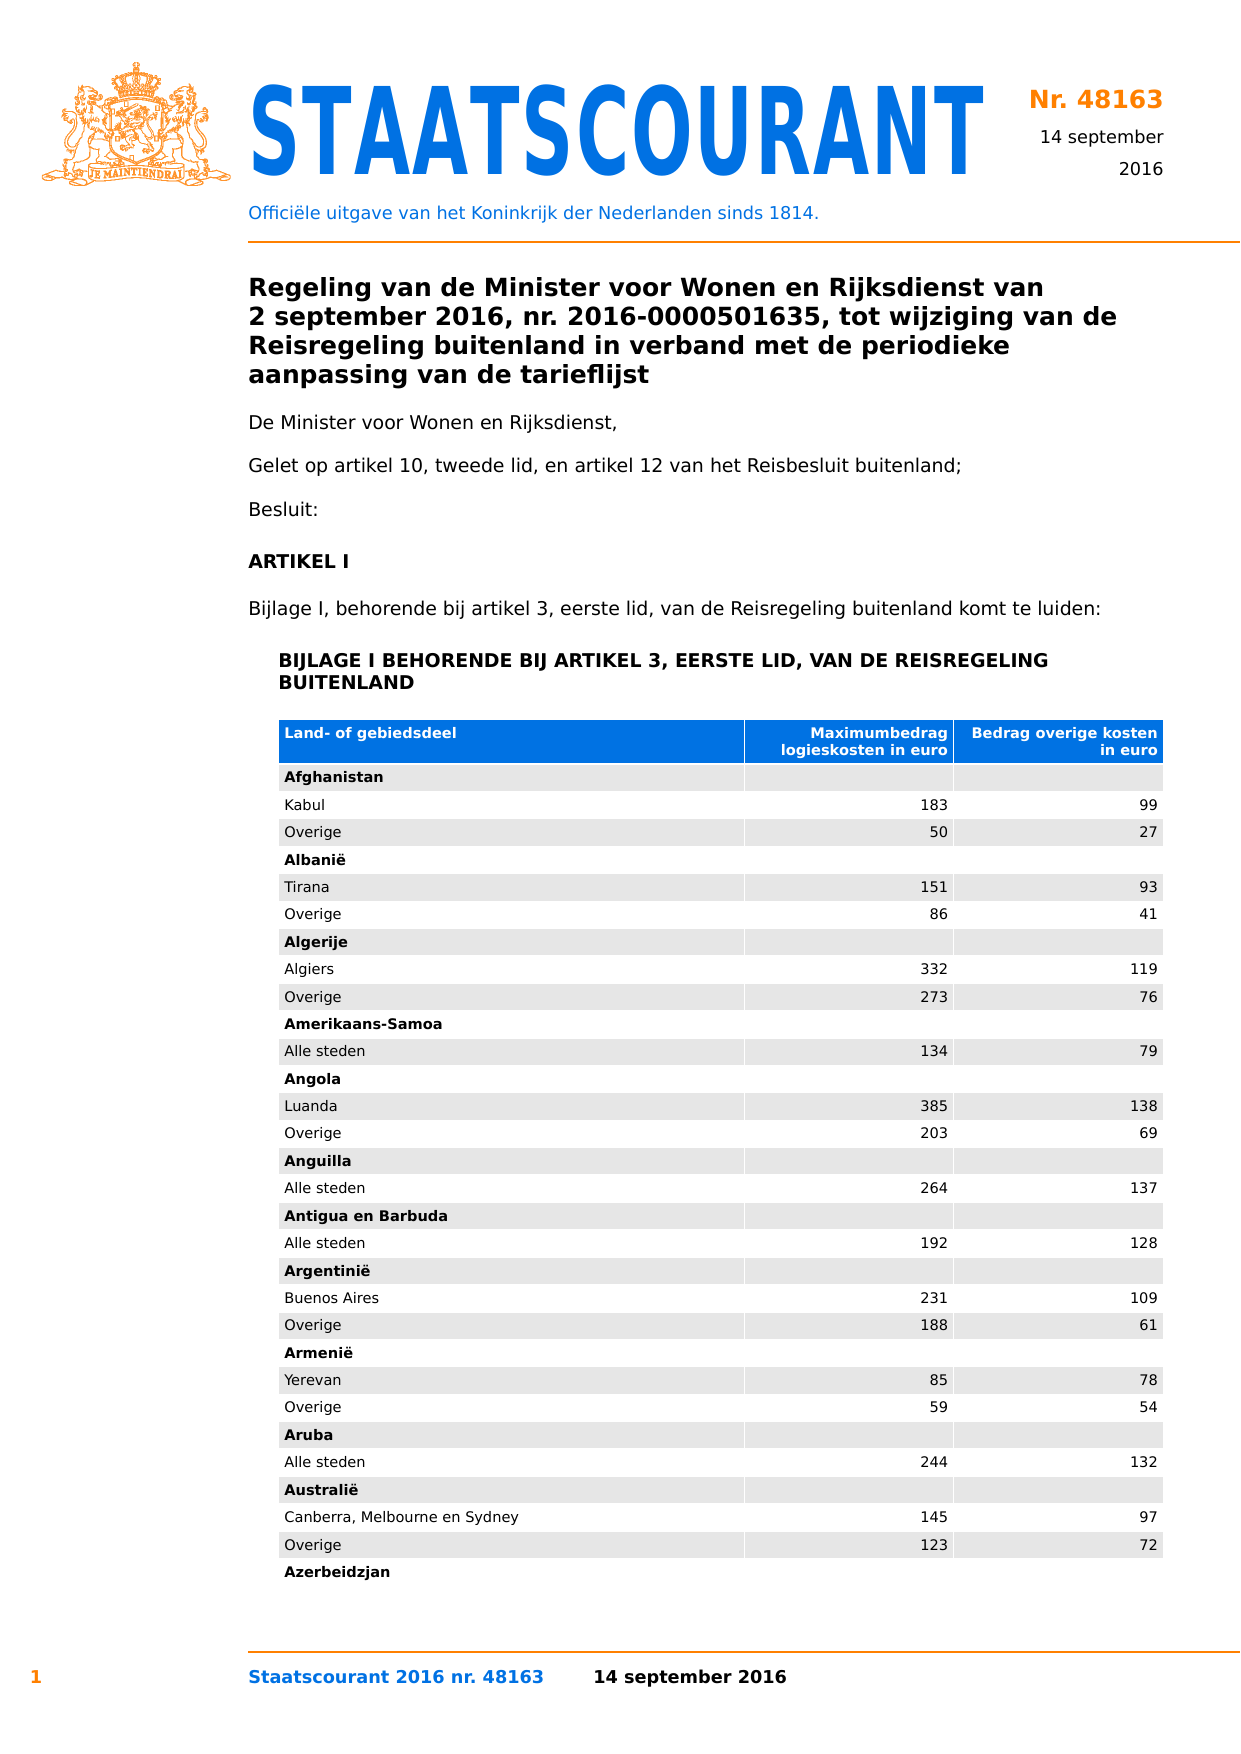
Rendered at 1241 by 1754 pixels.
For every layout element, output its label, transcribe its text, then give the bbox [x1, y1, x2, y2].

table_cell 99 [954, 792, 1163, 818]
table_cell [745, 1203, 953, 1229]
table_cell 41 [954, 902, 1163, 928]
table_cell 61 [954, 1313, 1163, 1339]
table_cell Canberra, Melbourne en Sydney [279, 1504, 744, 1531]
table_cell 27 [954, 819, 1163, 846]
table_cell 69 [954, 1121, 1163, 1147]
table_cell Overige [279, 984, 744, 1010]
table_cell Australië [279, 1477, 744, 1503]
table_cell [954, 847, 1163, 873]
table_cell Alle steden [279, 1039, 744, 1065]
table_header Maximumbedrag logieskosten in euro [745, 720, 953, 763]
table_cell [954, 765, 1163, 791]
table_cell Overige [279, 1532, 744, 1558]
table_cell 137 [954, 1176, 1163, 1202]
table_cell Buenos Aires [279, 1285, 744, 1311]
table_header [25, 62, 248, 241]
table_cell Amerikaans-Samoa [279, 1011, 744, 1037]
table_cell 93 [954, 874, 1163, 901]
table_cell [954, 1066, 1163, 1092]
table_cell [954, 1340, 1163, 1366]
table_cell [745, 1066, 953, 1092]
table_cell Yerevan [279, 1367, 744, 1394]
table_cell 54 [954, 1395, 1163, 1421]
table_cell Overige [279, 902, 744, 928]
table_cell Afghanistan [279, 765, 744, 791]
table_cell [745, 1340, 953, 1366]
table_cell 76 [954, 984, 1163, 1010]
table_cell [954, 1559, 1163, 1585]
table_cell 188 [745, 1313, 953, 1339]
table_cell 145 [745, 1504, 953, 1531]
table_cell Antigua en Barbuda [279, 1203, 744, 1229]
table_cell Aruba [279, 1422, 744, 1448]
table_cell 151 [745, 874, 953, 901]
table_cell 14 september [998, 121, 1240, 153]
table_cell Anguilla [279, 1148, 744, 1174]
table_cell [745, 1011, 953, 1037]
table_cell [745, 1559, 953, 1585]
table_cell Overige [279, 1395, 744, 1421]
table_cell 134 [745, 1039, 953, 1065]
table_cell Overige [279, 1121, 744, 1147]
table_cell 385 [745, 1093, 953, 1120]
table_cell 86 [745, 902, 953, 928]
table_cell [954, 1258, 1163, 1284]
table_cell Albanië [279, 847, 744, 873]
text Besluit: [248, 499, 1163, 521]
table_cell 109 [954, 1285, 1163, 1311]
table_cell 138 [954, 1093, 1163, 1120]
table_cell Argentinië [279, 1258, 744, 1284]
table_cell [954, 1011, 1163, 1037]
subtitle BIJLAGE I BEHORENDE BIJ ARTIKEL 3, EERSTE LID, VAN DE REISREGELING BUITENLAND [278, 650, 1163, 694]
table_cell [745, 847, 953, 873]
table_cell 273 [745, 984, 953, 1010]
table_cell Armenië [279, 1340, 744, 1366]
table_cell 128 [954, 1230, 1163, 1257]
table_cell [745, 1148, 953, 1174]
table_cell 78 [954, 1367, 1163, 1394]
table_cell [745, 765, 953, 791]
table_cell Luanda [279, 1093, 744, 1120]
table_cell Tirana [279, 874, 744, 901]
table_cell 119 [954, 956, 1163, 983]
table_cell [954, 1203, 1163, 1229]
table_cell 123 [745, 1532, 953, 1558]
table_cell Angola [279, 1066, 744, 1092]
table_cell Alle steden [279, 1176, 744, 1202]
table_cell Officiële uitgave van het Koninkrijk der Nederlanden sinds 1814. [248, 203, 1240, 241]
table_cell 231 [745, 1285, 953, 1311]
picture [41, 62, 231, 186]
table_cell 85 [745, 1367, 953, 1394]
table_cell [745, 1422, 953, 1448]
table_cell Overige [279, 1313, 744, 1339]
table_cell 203 [745, 1121, 953, 1147]
table_cell Alle steden [279, 1450, 744, 1476]
table_cell 244 [745, 1450, 953, 1476]
table_cell [745, 1258, 953, 1284]
table_header Land- of gebiedsdeel [279, 720, 744, 763]
table_cell [745, 1477, 953, 1503]
table_cell 2016 [998, 153, 1240, 203]
table_cell [745, 929, 953, 955]
table_header Bedrag overige kosten in euro [954, 720, 1163, 763]
subtitle Regeling van de Minister voor Wonen en Rijksdienst van 2 september 2016, nr. 2016-0000501635, tot wijziging van de Reisregeling buitenland in verband met de periodieke aanpassing van de tarieflijst [248, 273, 1163, 390]
table_cell 50 [745, 819, 953, 846]
table_cell Overige [279, 819, 744, 846]
text Bijlage I, behorende bij artikel 3, eerste lid, van de Reisregeling buitenland komt te luiden: [248, 598, 1163, 620]
table_cell Alle steden [279, 1230, 744, 1257]
table_cell 132 [954, 1450, 1163, 1476]
table_cell 59 [745, 1395, 953, 1421]
table_cell [954, 1422, 1163, 1448]
table_cell [954, 1148, 1163, 1174]
table_cell 183 [745, 792, 953, 818]
table_cell 332 [745, 956, 953, 983]
table_cell 79 [954, 1039, 1163, 1065]
table_cell Algiers [279, 956, 744, 983]
text Gelet op artikel 10, tweede lid, en artikel 12 van het Reisbesluit buitenland; [248, 455, 1163, 477]
table_cell Kabul [279, 792, 744, 818]
table_cell 264 [745, 1176, 953, 1202]
table_cell 72 [954, 1532, 1163, 1558]
table_cell [954, 929, 1163, 955]
table_cell 97 [954, 1504, 1163, 1531]
table_header STAATSCOURANT [248, 62, 998, 203]
table_cell 192 [745, 1230, 953, 1257]
table_cell Algerije [279, 929, 744, 955]
table_cell [954, 1477, 1163, 1503]
table_header Nr. 48163 [998, 62, 1240, 121]
subtitle ARTIKEL I [248, 551, 1163, 573]
table_cell Azerbeidzjan [279, 1559, 744, 1585]
text De Minister voor Wonen en Rijksdienst, [248, 412, 1163, 433]
